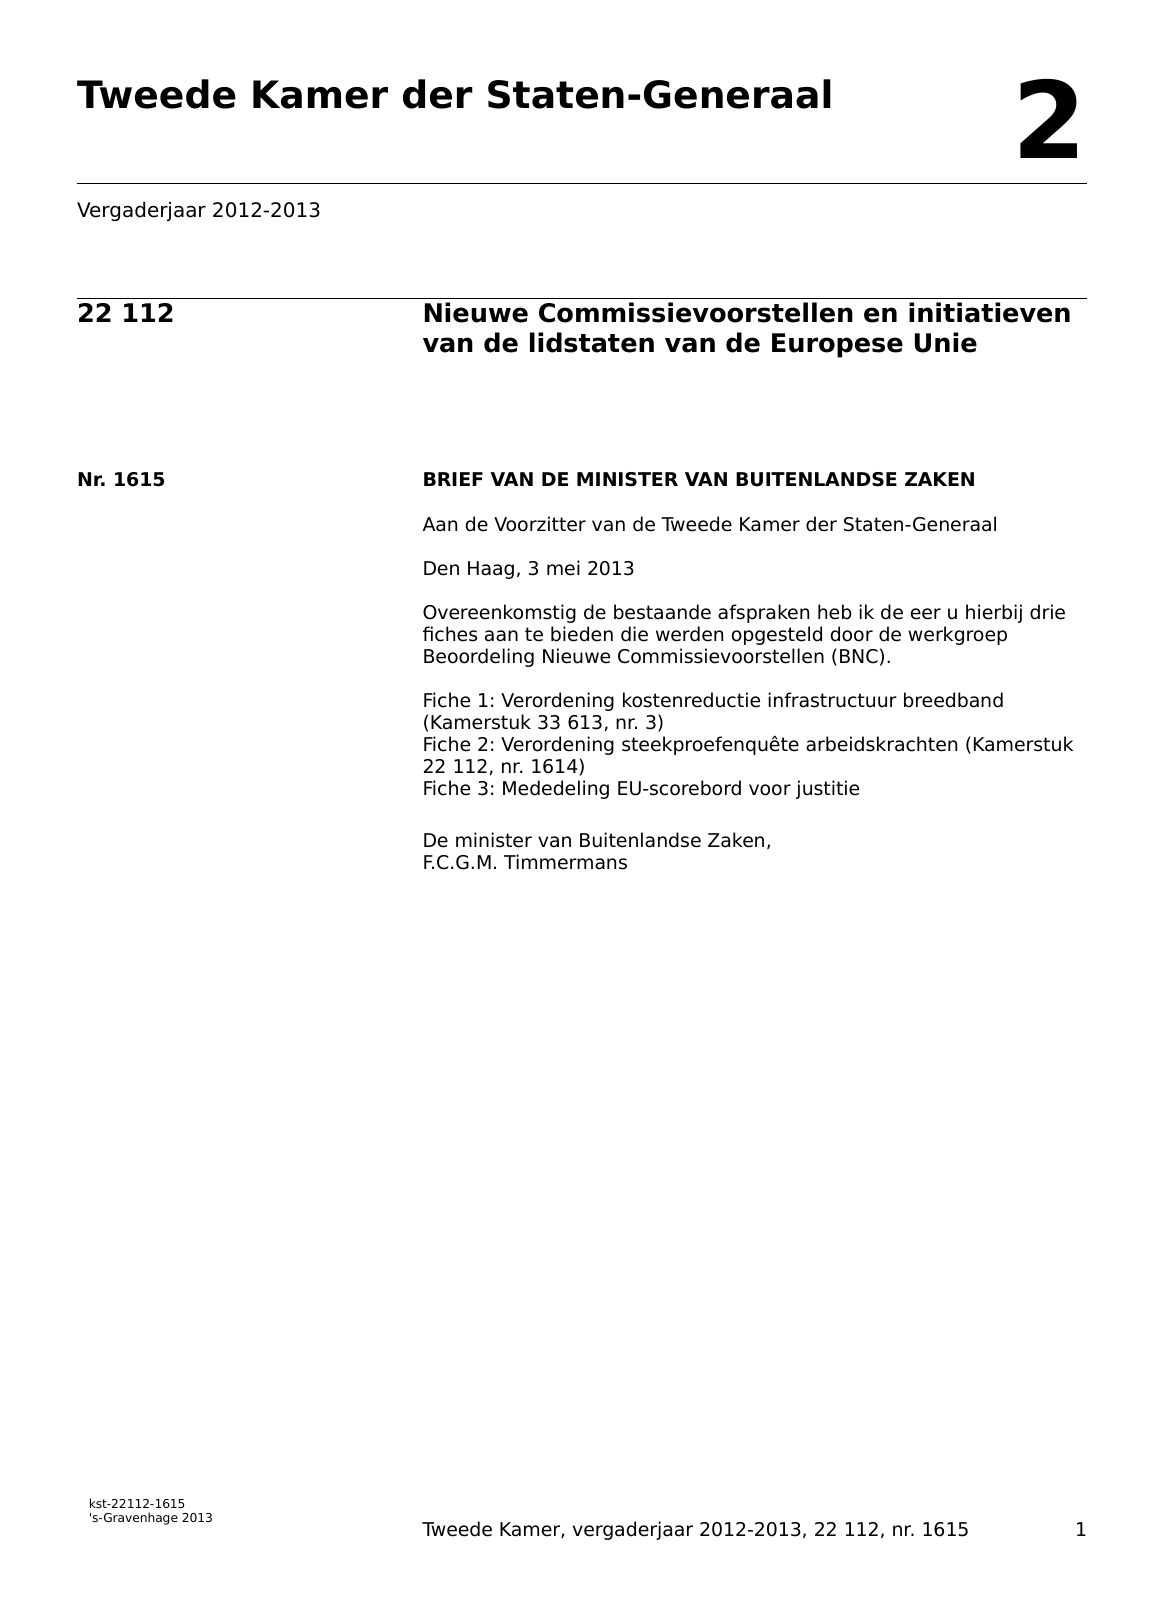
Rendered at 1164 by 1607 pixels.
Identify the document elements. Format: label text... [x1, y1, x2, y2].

table_header 2 [886, 59, 1087, 183]
text kst-22112-1615 [88, 1497, 323, 1511]
text Fiche 3: Mededeling EU-scorebord voor justitie [422, 778, 1087, 800]
table_cell Vergaderjaar 2012-2013 [77, 184, 1087, 298]
subtitle 22 112 Nieuwe Commissievoorstellen en initiatieven van de lidstaten van de Europese Unie [77, 299, 1087, 358]
text Aan de Voorzitter van de Tweede Kamer der Staten-Generaal [422, 513, 1087, 536]
subtitle Nr. 1615 BRIEF VAN DE MINISTER VAN BUITENLANDSE ZAKEN [77, 469, 1087, 491]
text Overeenkomstig de bestaande afspraken heb ik de eer u hierbij drie fiches aan te bieden die werden opgesteld door de werkgroep Beoordeling Nieuwe Commissievoorstellen (BNC). [422, 602, 1087, 668]
text De minister van Buitenlandse Zaken, F.C.G.M. Timmermans [422, 830, 1087, 874]
text Fiche 1: Verordening kostenreductie infrastructuur breedband (Kamerstuk 33 613, nr. 3) [422, 690, 1087, 734]
text 's-Gravenhage 2013 [88, 1511, 323, 1525]
text Den Haag, 3 mei 2013 [422, 558, 1087, 580]
text Fiche 2: Verordening steekproefenquête arbeidskrachten (Kamerstuk 22 112, nr. 1614) [422, 734, 1087, 778]
table_header Tweede Kamer der Staten-Generaal [77, 59, 886, 183]
